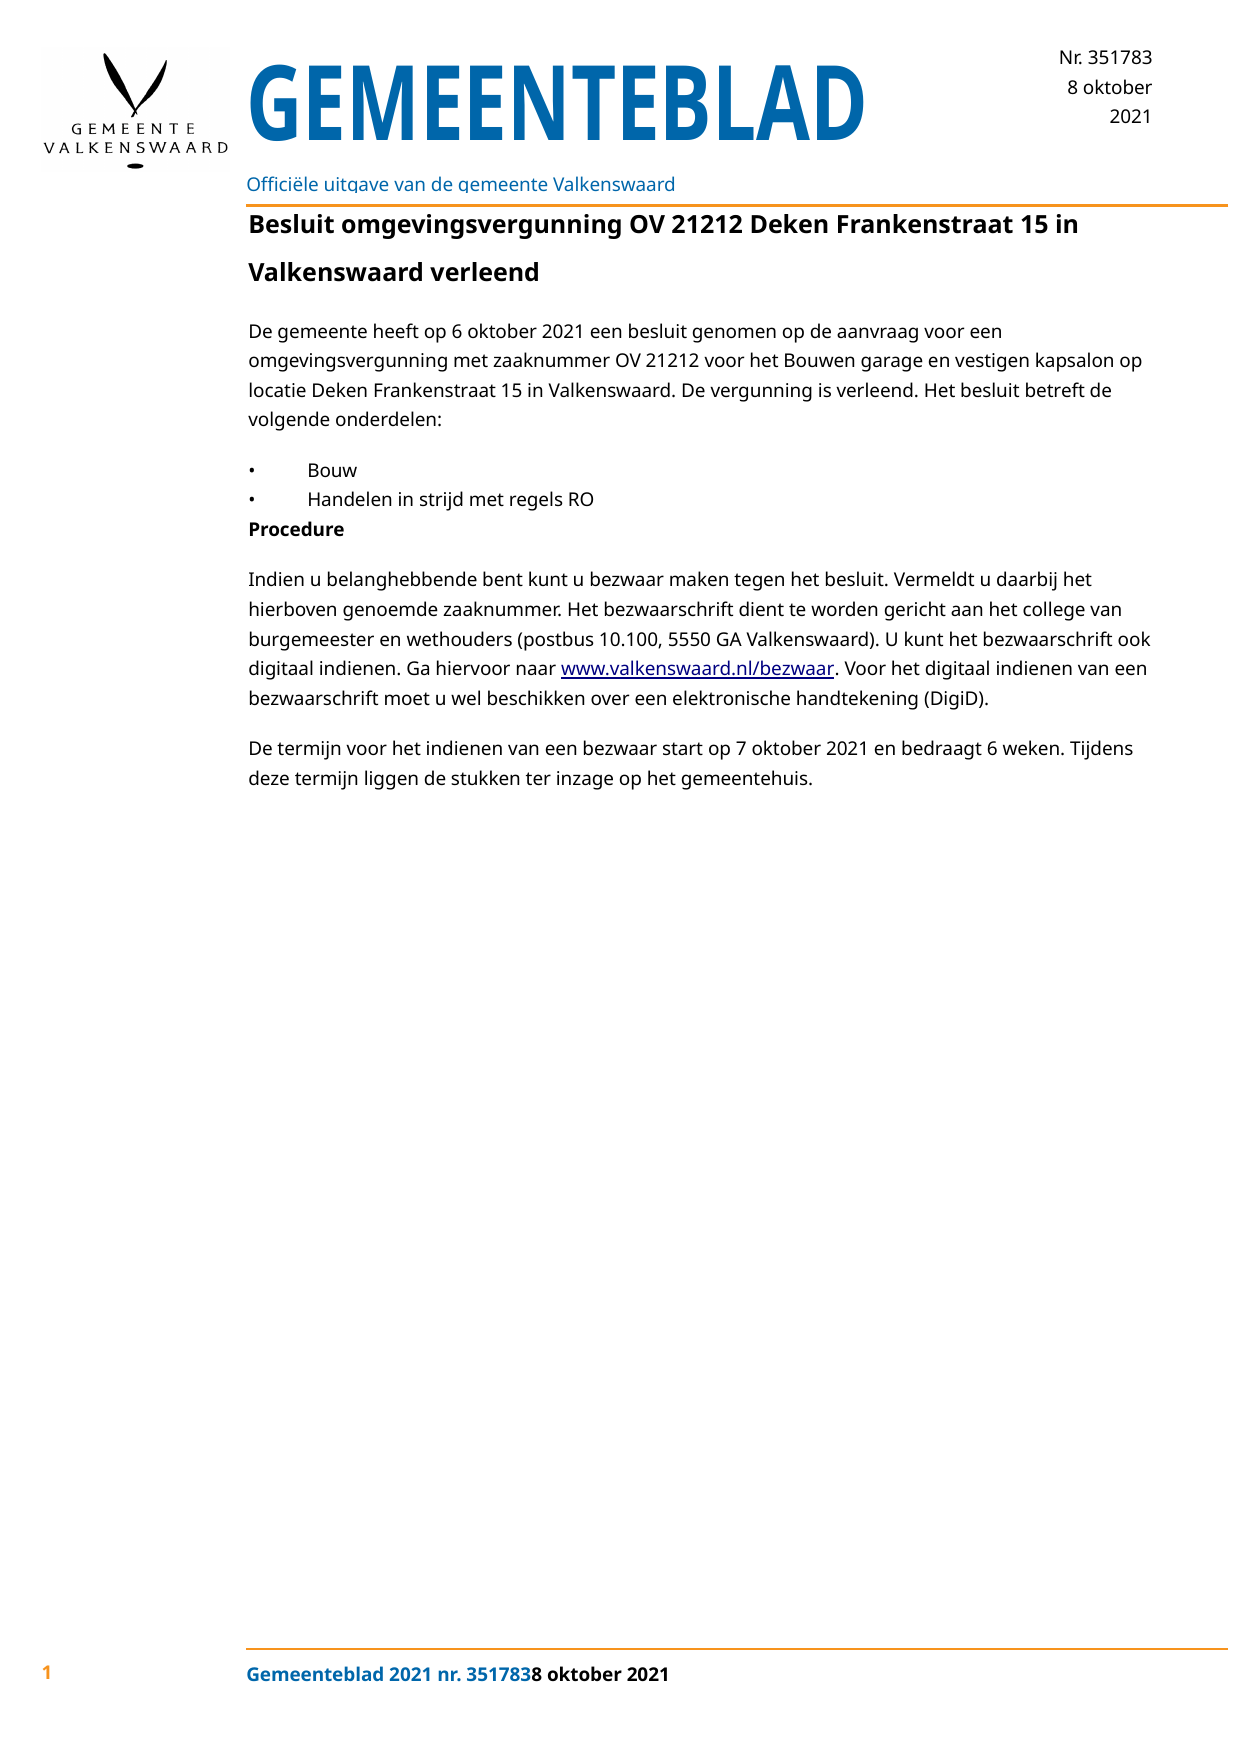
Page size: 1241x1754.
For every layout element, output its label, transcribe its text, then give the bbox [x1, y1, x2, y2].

text De gemeente heeft op 6 oktober 2021 een besluit genomen op de aanvraag voor een omgevingsvergunning met zaaknummer OV 21212 voor het Bouwen garage en vestigen kapsalon op locatie Deken Frankenstraat 15 in Valkenswaard. De vergunning is verleend. Het besluit betreft de volgende onderdelen: [248, 318, 1152, 432]
text De termijn voor het indienen van een bezwaar start op 7 oktober 2021 en bedraagt 6 weken. Tijdens deze termijn liggen de stukken ter inzage op het gemeentehuis. [248, 735, 1152, 791]
text Besluit omgevingsvergunning OV 21212 Deken Frankenstraat 15 in Valkenswaard verleend [248, 207, 1152, 288]
list Handelen in strijd met regels RO [248, 487, 1152, 512]
list Bouw [248, 457, 1152, 483]
text Indien u belanghebbende bent kunt u bezwaar maken tegen het besluit. Vermeldt u daarbij het hierboven genoemde zaaknummer. Het bezwaarschrift dient te worden gericht aan het college van burgemeester en wethouders (postbus 10.100, 5550 GA Valkenswaard). U kunt het bezwaarschrift ook digitaal indienen. Ga hiervoor naar www.valkenswaard.nl/bezwaar. Voor het digitaal indienen van een bezwaarschrift moet u wel beschikken over een elektronische handtekening (DigiD). [248, 567, 1152, 711]
picture [41, 47, 231, 172]
text Procedure [248, 516, 1152, 542]
